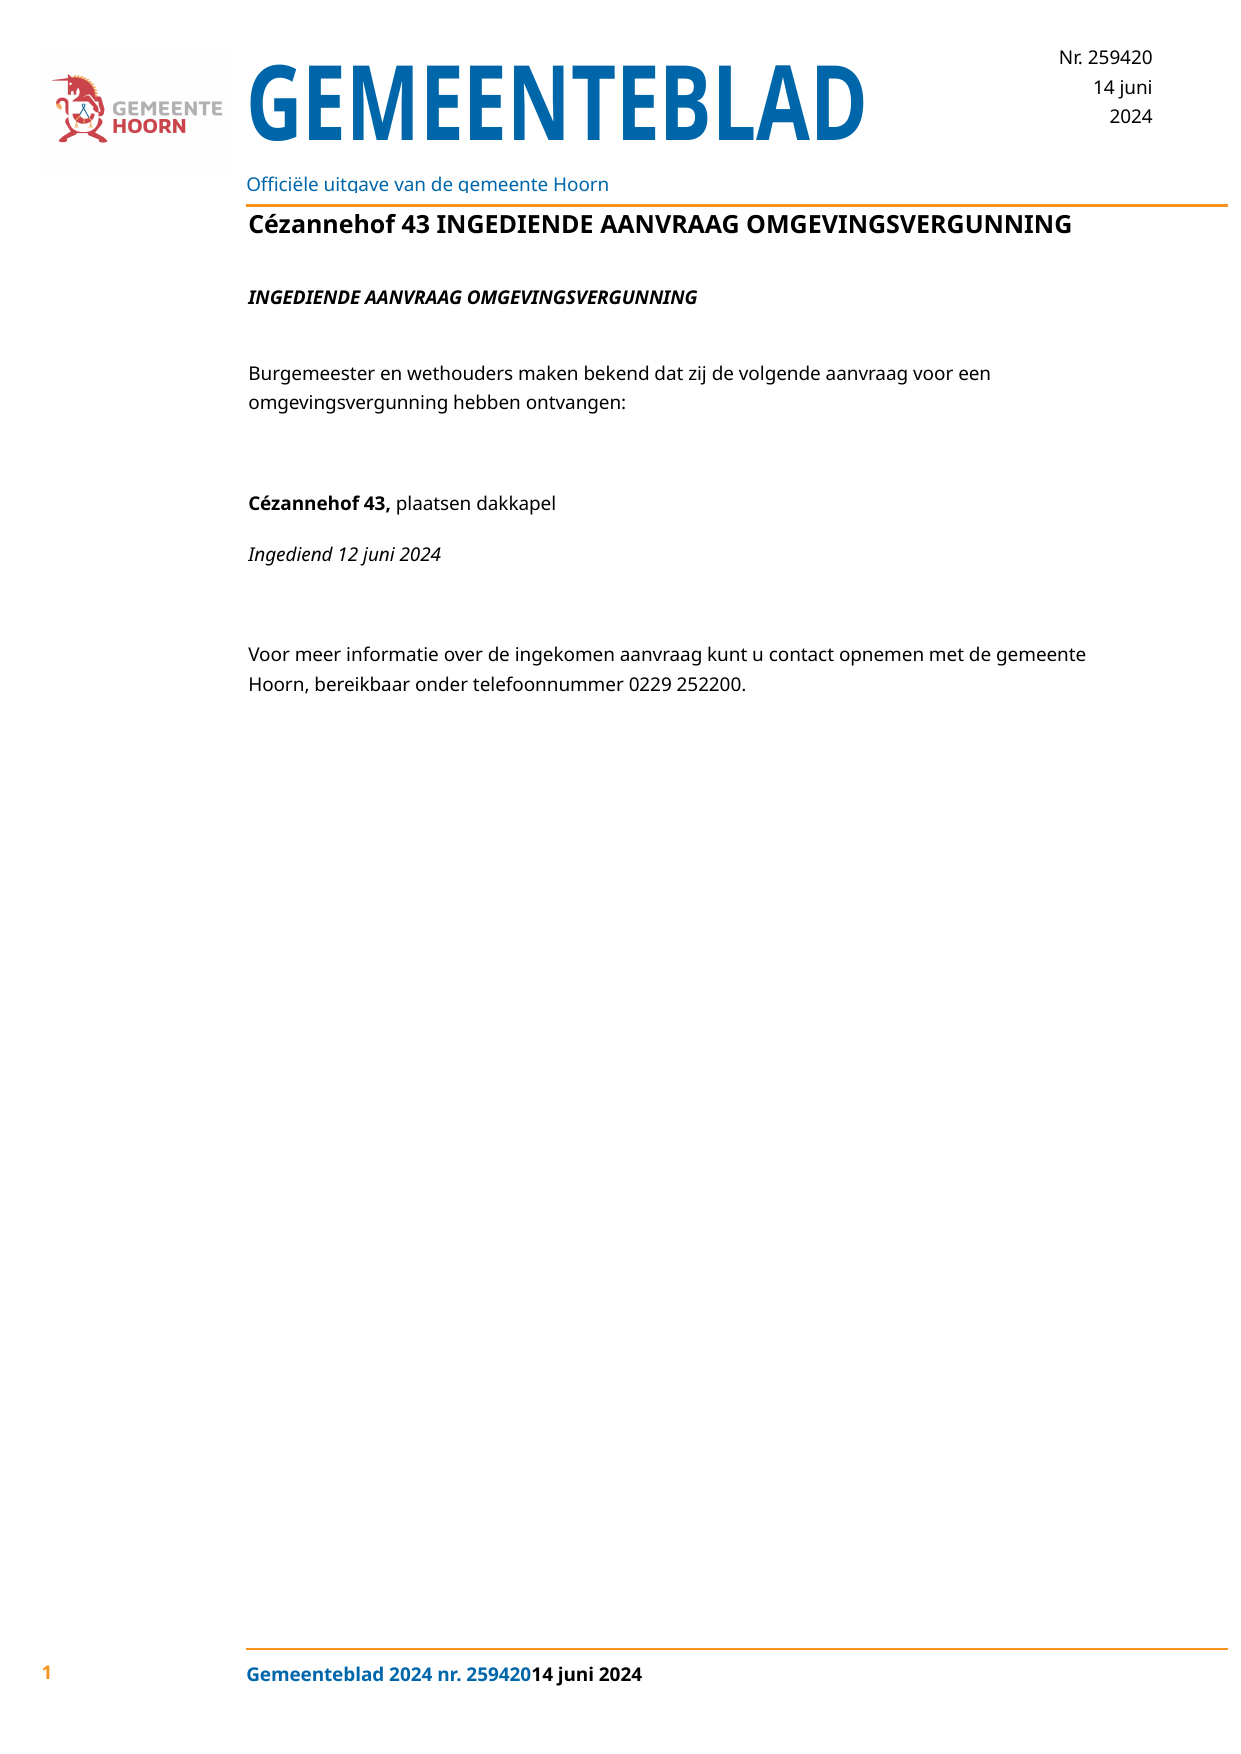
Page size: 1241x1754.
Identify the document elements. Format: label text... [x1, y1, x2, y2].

text Burgemeester en wethouders maken bekend dat zij de volgende aanvraag voor een omgevingsvergunning hebben ontvangen: [248, 360, 1152, 415]
text Voor meer informatie over de ingekomen aanvraag kunt u contact opnemen met de gemeente Hoorn, bereikbaar onder telefoonnummer 0229 252200. [248, 642, 1152, 697]
text Cézannehof 43, plaatsen dakkapel [248, 490, 1152, 516]
picture [41, 47, 231, 172]
text Cézannehof 43 INGEDIENDE AANVRAAG OMGEVINGSVERGUNNING [248, 207, 1152, 241]
text INGEDIENDE AANVRAAG OMGEVINGSVERGUNNING [248, 284, 1152, 309]
text Ingediend 12 juni 2024 [248, 541, 1152, 567]
